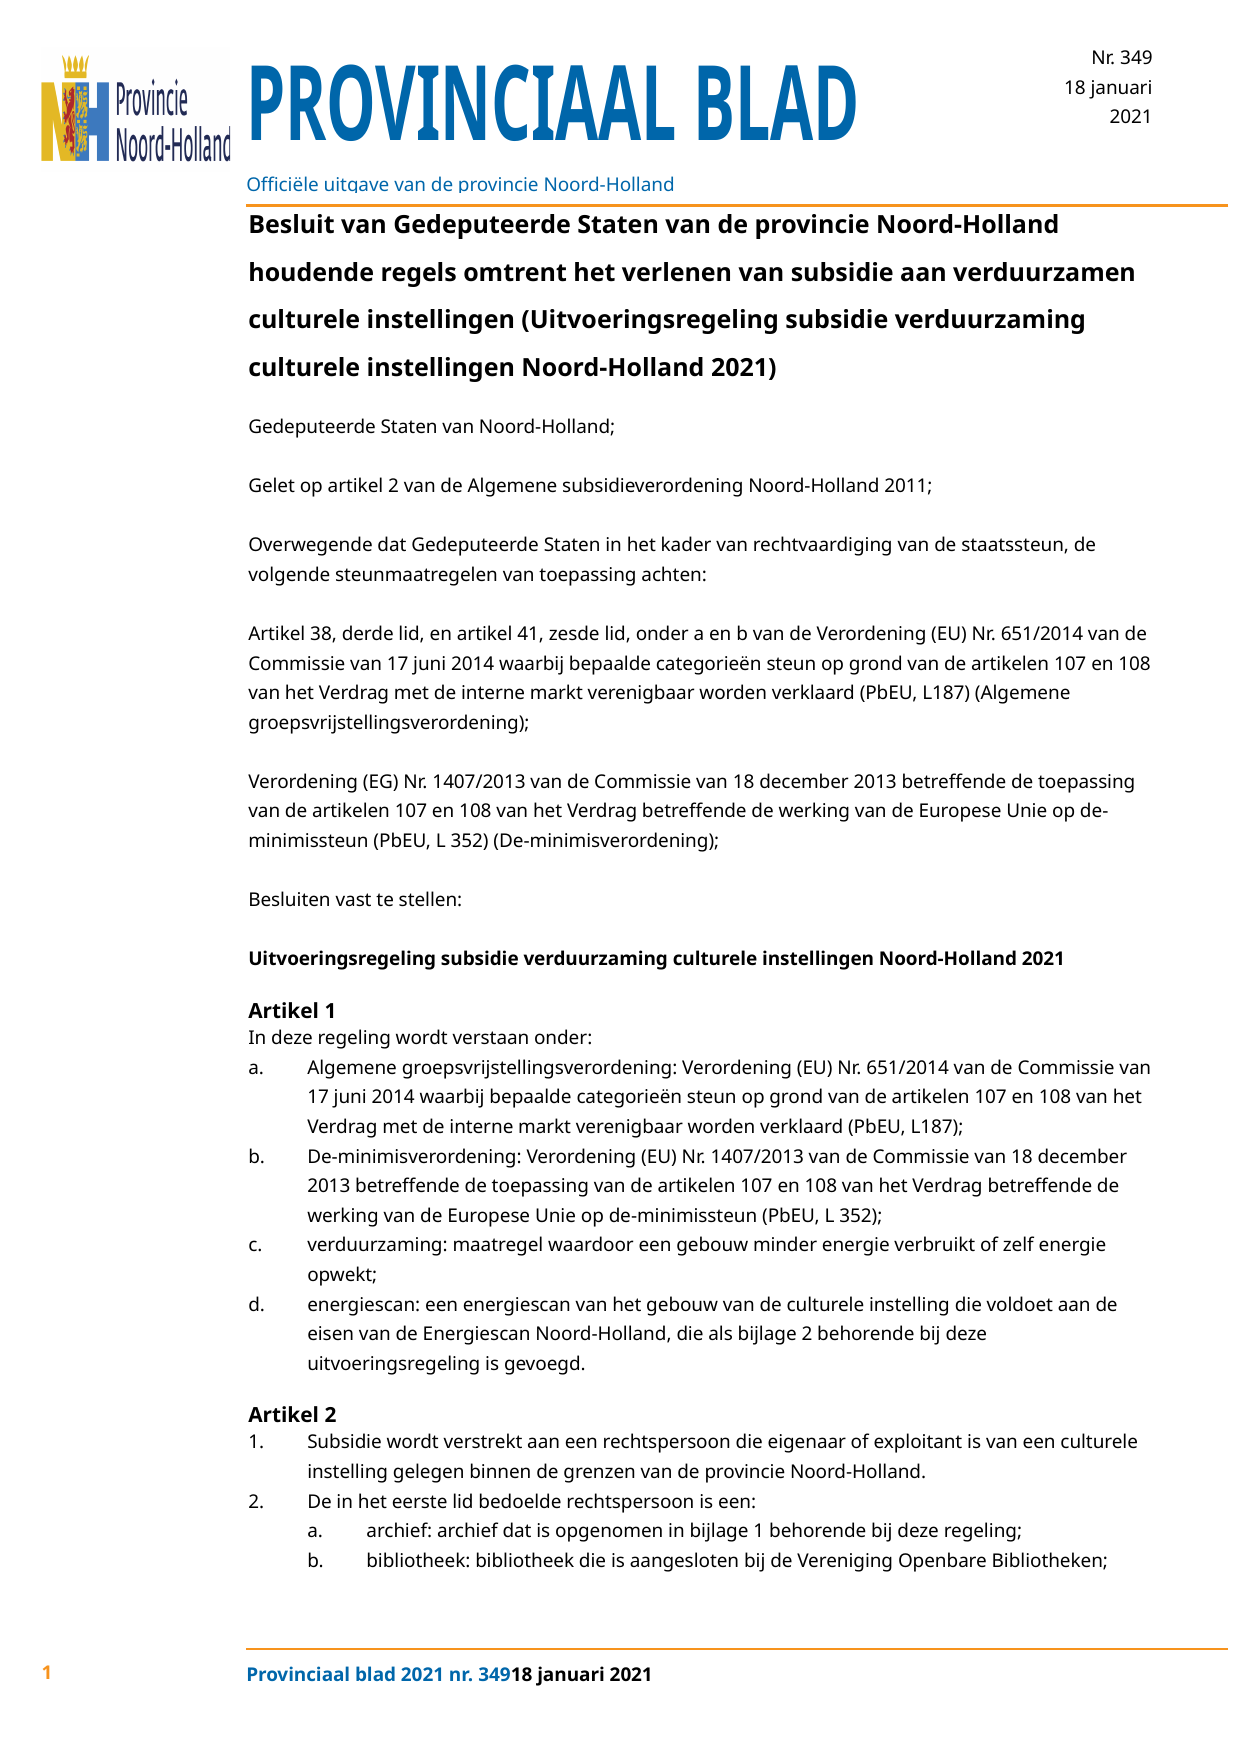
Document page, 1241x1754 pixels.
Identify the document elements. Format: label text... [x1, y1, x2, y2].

text Gedeputeerde Staten van Noord-Holland; [248, 413, 1152, 439]
list verduurzaming: maatregel waardoor een gebouw minder energie verbruikt of zelf energie opwekt; [248, 1232, 1152, 1287]
text Verordening (EG) Nr. 1407/2013 van de Commissie van 18 december 2013 betreffende de toepassing van de artikelen 107 en 108 van het Verdrag betreffende de werking van de Europese Unie op de-minimissteun (PbEU, L 352) (De-minimisverordening); [248, 768, 1152, 853]
text Uitvoeringsregeling subsidie verduurzaming culturele instellingen Noord-Holland 2021 [248, 946, 1152, 971]
picture [41, 47, 231, 172]
text Artikel 2 [248, 1400, 1152, 1429]
text Besluiten vast te stellen: [248, 886, 1152, 912]
list energiescan: een energiescan van het gebouw van de culturele instelling die voldoet aan de eisen van de Energiescan Noord-Holland, die als bijlage 2 behorende bij deze uitvoeringsregeling is gevoegd. [248, 1291, 1152, 1376]
list archief: archief dat is opgenomen in bijlage 1 behorende bij deze regeling; [307, 1517, 1152, 1543]
text Besluit van Gedeputeerde Staten van de provincie Noord-Holland houdende regels omtrent het verlenen van subsidie aan verduurzamen culturele instellingen (Uitvoeringsregeling subsidie verduurzaming culturele instellingen Noord-Holland 2021) [248, 207, 1152, 384]
list Algemene groepsvrijstellingsverordening: Verordening (EU) Nr. 651/2014 van de Commissie van 17 juni 2014 waarbij bepaalde categorieën steun op grond van de artikelen 107 en 108 van het Verdrag met de interne markt verenigbaar worden verklaard (PbEU, L187); [248, 1054, 1152, 1139]
list De-minimisverordening: Verordening (EU) Nr. 1407/2013 van de Commissie van 18 december 2013 betreffende de toepassing van de artikelen 107 en 108 van het Verdrag betreffende de werking van de Europese Unie op de-minimissteun (PbEU, L 352); [248, 1143, 1152, 1228]
text Gelet op artikel 2 van de Algemene subsidieverordening Noord-Holland 2011; [248, 472, 1152, 498]
list De in het eerste lid bedoelde rechtspersoon is een: [248, 1488, 1152, 1514]
text In deze regeling wordt verstaan onder: [248, 1024, 1152, 1050]
text Artikel 1 [248, 996, 1152, 1024]
list Subsidie wordt verstrekt aan een rechtspersoon die eigenaar of exploitant is van een culturele instelling gelegen binnen de grenzen van de provincie Noord-Holland. [248, 1429, 1152, 1484]
text Overwegende dat Gedeputeerde Staten in het kader van rechtvaardiging van de staatssteun, de volgende steunmaatregelen van toepassing achten: [248, 531, 1152, 587]
text Artikel 38, derde lid, en artikel 41, zesde lid, onder a en b van de Verordening (EU) Nr. 651/2014 van de Commissie van 17 juni 2014 waarbij bepaalde categorieën steun op grond van de artikelen 107 en 108 van het Verdrag met de interne markt verenigbaar worden verklaard (PbEU, L187) (Algemene groepsvrijstellingsverordening); [248, 620, 1152, 735]
list bibliotheek: bibliotheek die is aangesloten bij de Vereniging Openbare Bibliotheken; [307, 1547, 1152, 1573]
